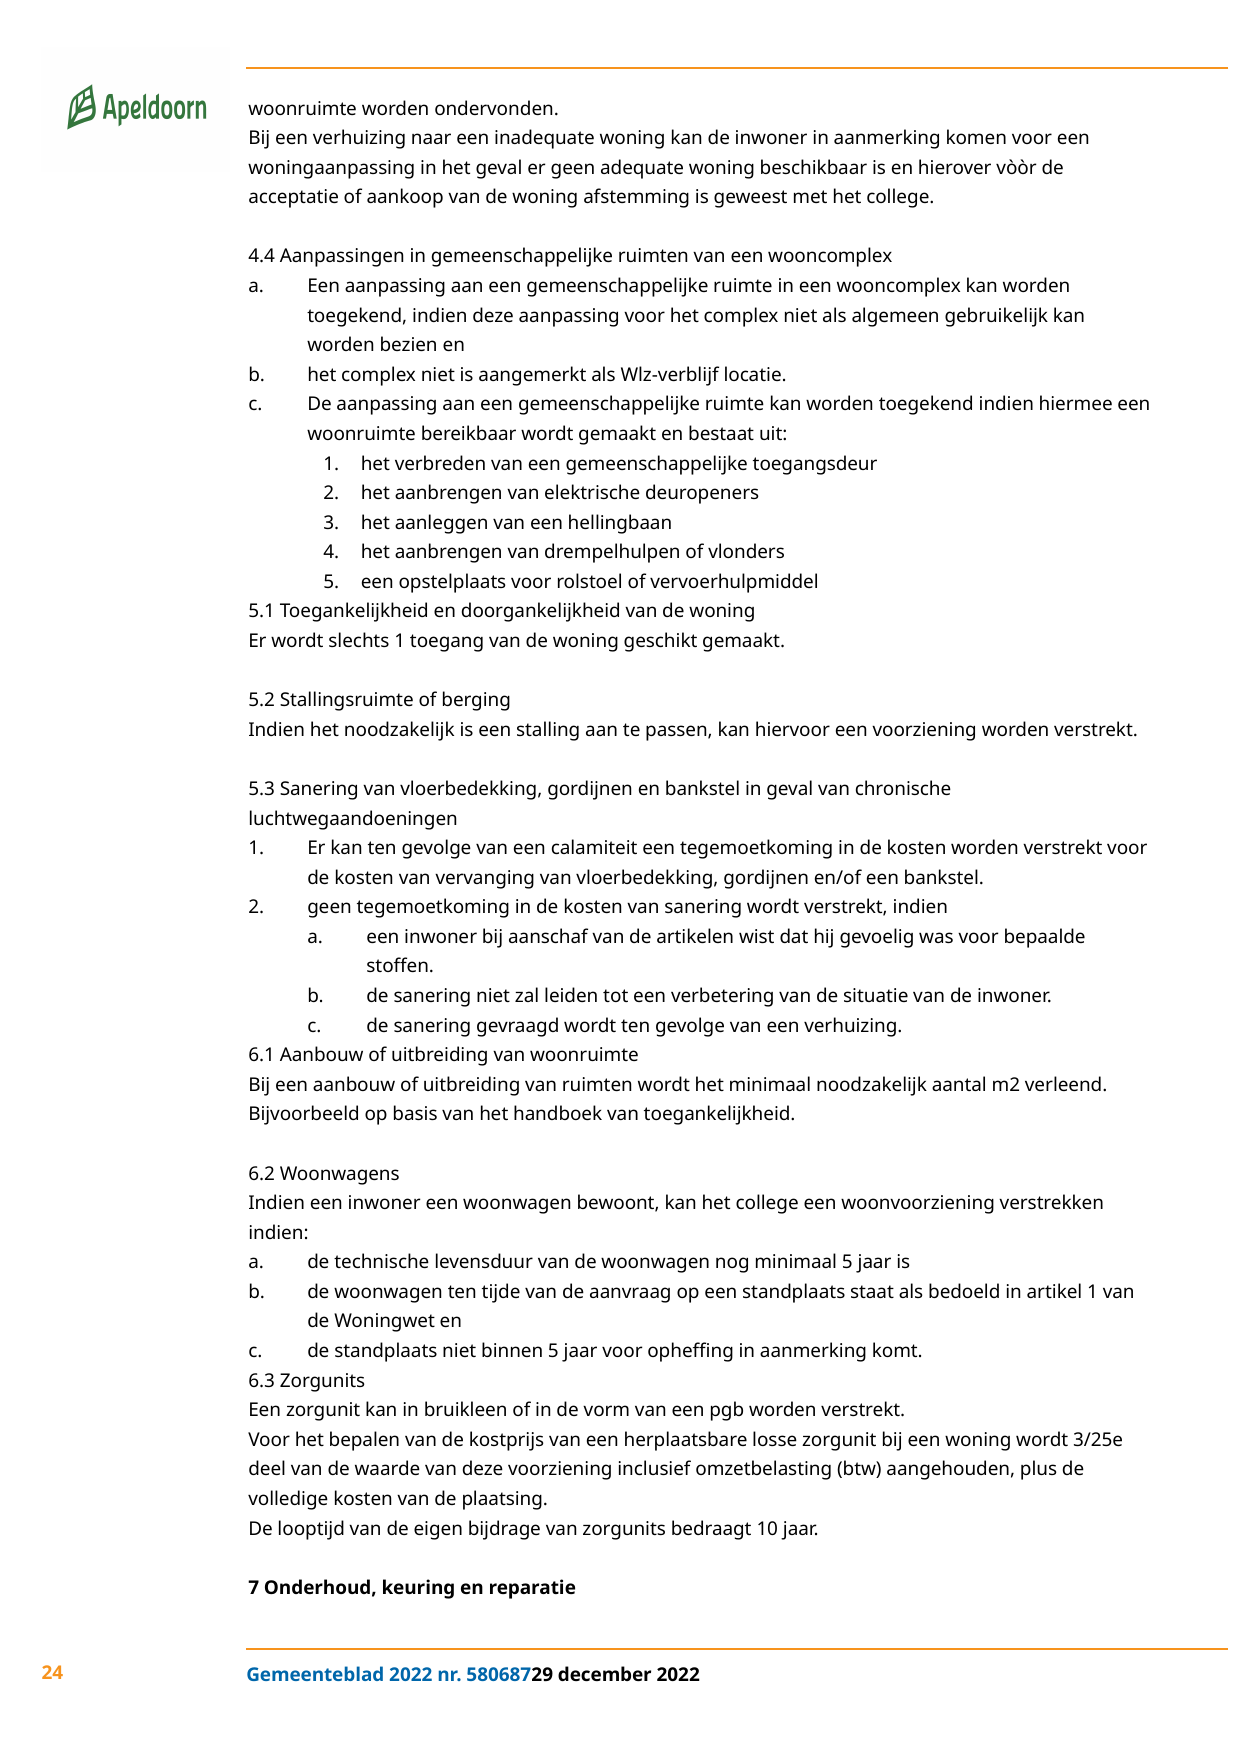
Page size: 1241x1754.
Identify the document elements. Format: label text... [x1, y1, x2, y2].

text woonruimte worden ondervonden. [248, 95, 1152, 121]
list de woonwagen ten tijde van de aanvraag op een standplaats staat als bedoeld in artikel 1 van de Woningwet en [248, 1278, 1152, 1333]
text 4.4 Aanpassingen in gemeenschappelijke ruimten van een wooncomplex [248, 243, 1152, 268]
text 7 Onderhoud, keuring en reparatie [248, 1574, 1152, 1600]
text Er wordt slechts 1 toegang van de woning geschikt gemaakt. [248, 627, 1152, 653]
list de standplaats niet binnen 5 jaar voor opheffing in aanmerking komt. [248, 1337, 1152, 1363]
text 6.2 Woonwagens [248, 1160, 1152, 1186]
text Bij een verhuizing naar een inadequate woning kan de inwoner in aanmerking komen voor een woningaanpassing in het geval er geen adequate woning beschikbaar is en hierover vòòr de acceptatie of aankoop van de woning afstemming is geweest met het college. [248, 124, 1152, 209]
list de technische levensduur van de woonwagen nog minimaal 5 jaar is [248, 1248, 1152, 1274]
list het aanbrengen van elektrische deuropeners [323, 479, 1152, 505]
list De aanpassing aan een gemeenschappelijke ruimte kan worden toegekend indien hiermee een woonruimte bereikbaar wordt gemaakt en bestaat uit: [248, 391, 1152, 446]
text 5.3 Sanering van vloerbedekking, gordijnen en bankstel in geval van chronische luchtwegaandoeningen [248, 775, 1152, 831]
list Een aanpassing aan een gemeenschappelijke ruimte in een wooncomplex kan worden toegekend, indien deze aanpassing voor het complex niet als algemeen gebruikelijk kan worden bezien en [248, 272, 1152, 357]
list de sanering niet zal leiden tot een verbetering van de situatie van de inwoner. [307, 982, 1152, 1008]
list het aanbrengen van drempelhulpen of vlonders [323, 538, 1152, 564]
text Bij een aanbouw of uitbreiding van ruimten wordt het minimaal noodzakelijk aantal m2 verleend. Bijvoorbeeld op basis van het handboek van toegankelijkheid. [248, 1071, 1152, 1126]
text Een zorgunit kan in bruikleen of in de vorm van een pgb worden verstrekt. [248, 1396, 1152, 1422]
text Indien een inwoner een woonwagen bewoont, kan het college een woonvoorziening verstrekken indien: [248, 1189, 1152, 1245]
text Voor het bepalen van de kostprijs van een herplaatsbare losse zorgunit bij een woning wordt 3/25e deel van de waarde van deze voorziening inclusief omzetbelasting (btw) aangehouden, plus de volledige kosten van de plaatsing. [248, 1426, 1152, 1511]
list een inwoner bij aanschaf van de artikelen wist dat hij gevoelig was voor bepaalde stoffen. [307, 923, 1152, 978]
text 6.1 Aanbouw of uitbreiding van woonruimte [248, 1041, 1152, 1067]
list een opstelplaats voor rolstoel of vervoerhulpmiddel [323, 568, 1152, 594]
list geen tegemoetkoming in de kosten van sanering wordt verstrekt, indien [248, 893, 1152, 919]
text 5.1 Toegankelijkheid en doorgankelijkheid van de woning [248, 598, 1152, 623]
list het verbreden van een gemeenschappelijke toegangsdeur [323, 450, 1152, 476]
picture [41, 47, 231, 172]
text Indien het noodzakelijk is een stalling aan te passen, kan hiervoor een voorziening worden verstrekt. [248, 716, 1152, 742]
text De looptijd van de eigen bijdrage van zorgunits bedraagt 10 jaar. [248, 1515, 1152, 1541]
text 5.2 Stallingsruimte of berging [248, 686, 1152, 712]
list het complex niet is aangemerkt als Wlz-verblijf locatie. [248, 361, 1152, 387]
list het aanleggen van een hellingbaan [323, 509, 1152, 535]
text 6.3 Zorgunits [248, 1367, 1152, 1393]
list Er kan ten gevolge van een calamiteit een tegemoetkoming in de kosten worden verstrekt voor de kosten van vervanging van vloerbedekking, gordijnen en/of een bankstel. [248, 834, 1152, 890]
list de sanering gevraagd wordt ten gevolge van een verhuizing. [307, 1012, 1152, 1038]
